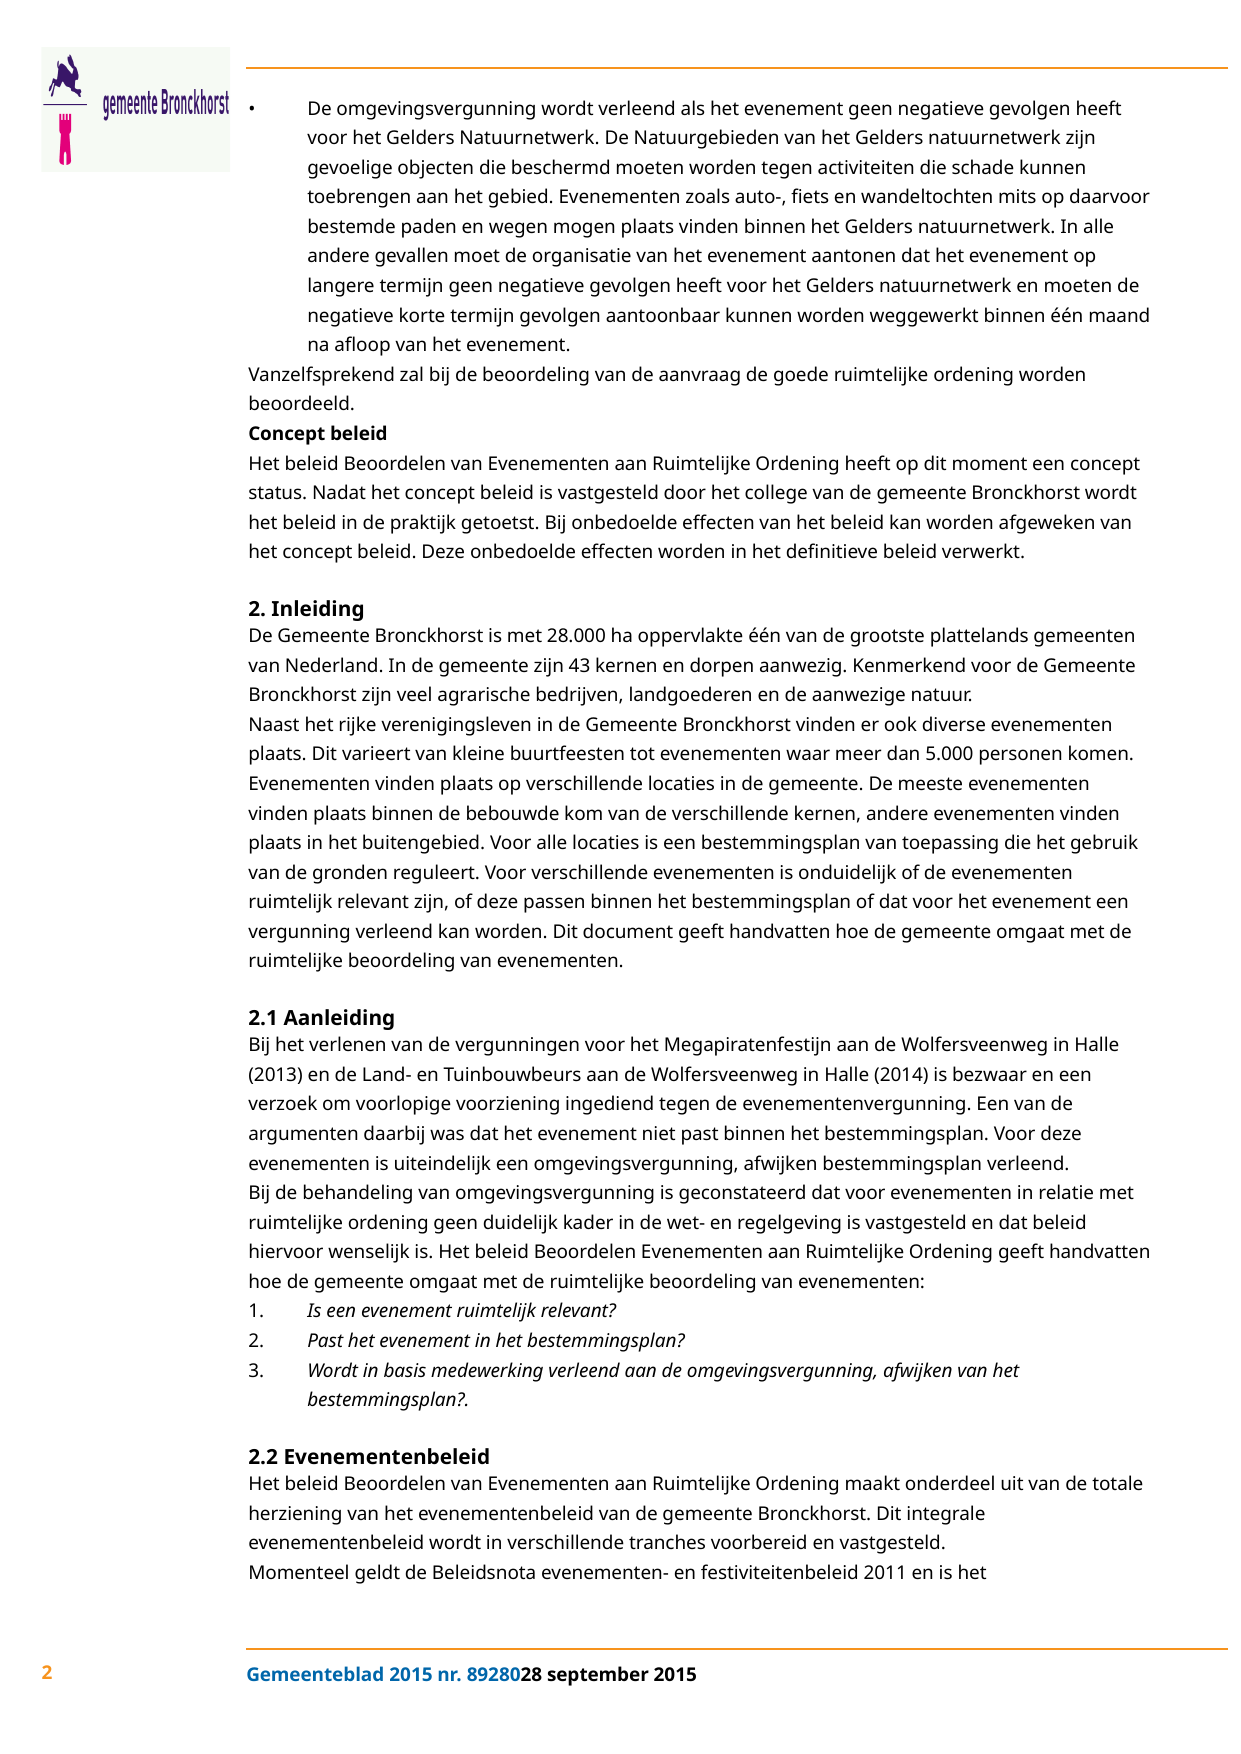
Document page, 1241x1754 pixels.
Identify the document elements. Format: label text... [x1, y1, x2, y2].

text De Gemeente Bronckhorst is met 28.000 ha oppervlakte één van de grootste plattelands gemeenten van Nederland. In de gemeente zijn 43 kernen en dorpen aanwezig. Kenmerkend voor de Gemeente Bronckhorst zijn veel agrarische bedrijven, landgoederen en de aanwezige natuur. [248, 622, 1152, 707]
list De omgevingsvergunning wordt verleend als het evenement geen negatieve gevolgen heeft voor het Gelders Natuurnetwerk. De Natuurgebieden van het Gelders natuurnetwerk zijn gevoelige objecten die beschermd moeten worden tegen activiteiten die schade kunnen toebrengen aan het gebied. Evenementen zoals auto-, fiets en wandeltochten mits op daarvoor bestemde paden en wegen mogen plaats vinden binnen het Gelders natuurnetwerk. In alle andere gevallen moet de organisatie van het evenement aantonen dat het evenement op langere termijn geen negatieve gevolgen heeft voor het Gelders natuurnetwerk en moeten de negatieve korte termijn gevolgen aantoonbaar kunnen worden weggewerkt binnen één maand na afloop van het evenement. [248, 95, 1152, 357]
text 2.2 Evenementenbeleid [248, 1442, 1152, 1470]
text Concept beleid [248, 420, 1152, 446]
text Evenementen vinden plaats op verschillende locaties in de gemeente. De meeste evenementen vinden plaats binnen de bebouwde kom van de verschillende kernen, andere evenementen vinden plaats in het buitengebied. Voor alle locaties is een bestemmingsplan van toepassing die het gebruik van de gronden reguleert. Voor verschillende evenementen is onduidelijk of de evenementen ruimtelijk relevant zijn, of deze passen binnen het bestemmingsplan of dat voor het evenement een vergunning verleend kan worden. Dit document geeft handvatten hoe de gemeente omgaat met de ruimtelijke beoordeling van evenementen. [248, 770, 1152, 973]
text Momenteel geldt de Beleidsnota evenementen- en festiviteitenbeleid 2011 en is het [248, 1559, 1152, 1585]
list Is een evenement ruimtelijk relevant? [248, 1298, 1152, 1323]
picture [41, 47, 231, 172]
text Naast het rijke verenigingsleven in de Gemeente Bronckhorst vinden er ook diverse evenementen plaats. Dit varieert van kleine buurtfeesten tot evenementen waar meer dan 5.000 personen komen. [248, 711, 1152, 766]
text 2.1 Aanleiding [248, 1003, 1152, 1031]
list Past het evenement in het bestemmingsplan? [248, 1327, 1152, 1353]
text Het beleid Beoordelen van Evenementen aan Ruimtelijke Ordening heeft op dit moment een concept status. Nadat het concept beleid is vastgesteld door het college van de gemeente Bronckhorst wordt het beleid in de praktijk getoetst. Bij onbedoelde effecten van het beleid kan worden afgeweken van het concept beleid. Deze onbedoelde effecten worden in het definitieve beleid verwerkt. [248, 450, 1152, 564]
text Het beleid Beoordelen van Evenementen aan Ruimtelijke Ordening maakt onderdeel uit van de totale herziening van het evenementenbeleid van de gemeente Bronckhorst. Dit integrale evenementenbeleid wordt in verschillende tranches voorbereid en vastgesteld. [248, 1470, 1152, 1555]
list Wordt in basis medewerking verleend aan de omgevingsvergunning, afwijken van het bestemmingsplan?. [248, 1357, 1152, 1412]
text Bij het verlenen van de vergunningen voor het Megapiratenfestijn aan de Wolfersveenweg in Halle (2013) en de Land- en Tuinbouwbeurs aan de Wolfersveenweg in Halle (2014) is bezwaar en een verzoek om voorlopige voorziening ingediend tegen de evenementenvergunning. Een van de argumenten daarbij was dat het evenement niet past binnen het bestemmingsplan. Voor deze evenementen is uiteindelijk een omgevingsvergunning, afwijken bestemmingsplan verleend. [248, 1031, 1152, 1176]
text Vanzelfsprekend zal bij de beoordeling van de aanvraag de goede ruimtelijke ordening worden beoordeeld. [248, 361, 1152, 416]
text Bij de behandeling van omgevingsvergunning is geconstateerd dat voor evenementen in relatie met ruimtelijke ordening geen duidelijk kader in de wet- en regelgeving is vastgesteld en dat beleid hiervoor wenselijk is. Het beleid Beoordelen Evenementen aan Ruimtelijke Ordening geeft handvatten hoe de gemeente omgaat met de ruimtelijke beoordeling van evenementen: [248, 1179, 1152, 1294]
text 2. Inleiding [248, 594, 1152, 622]
